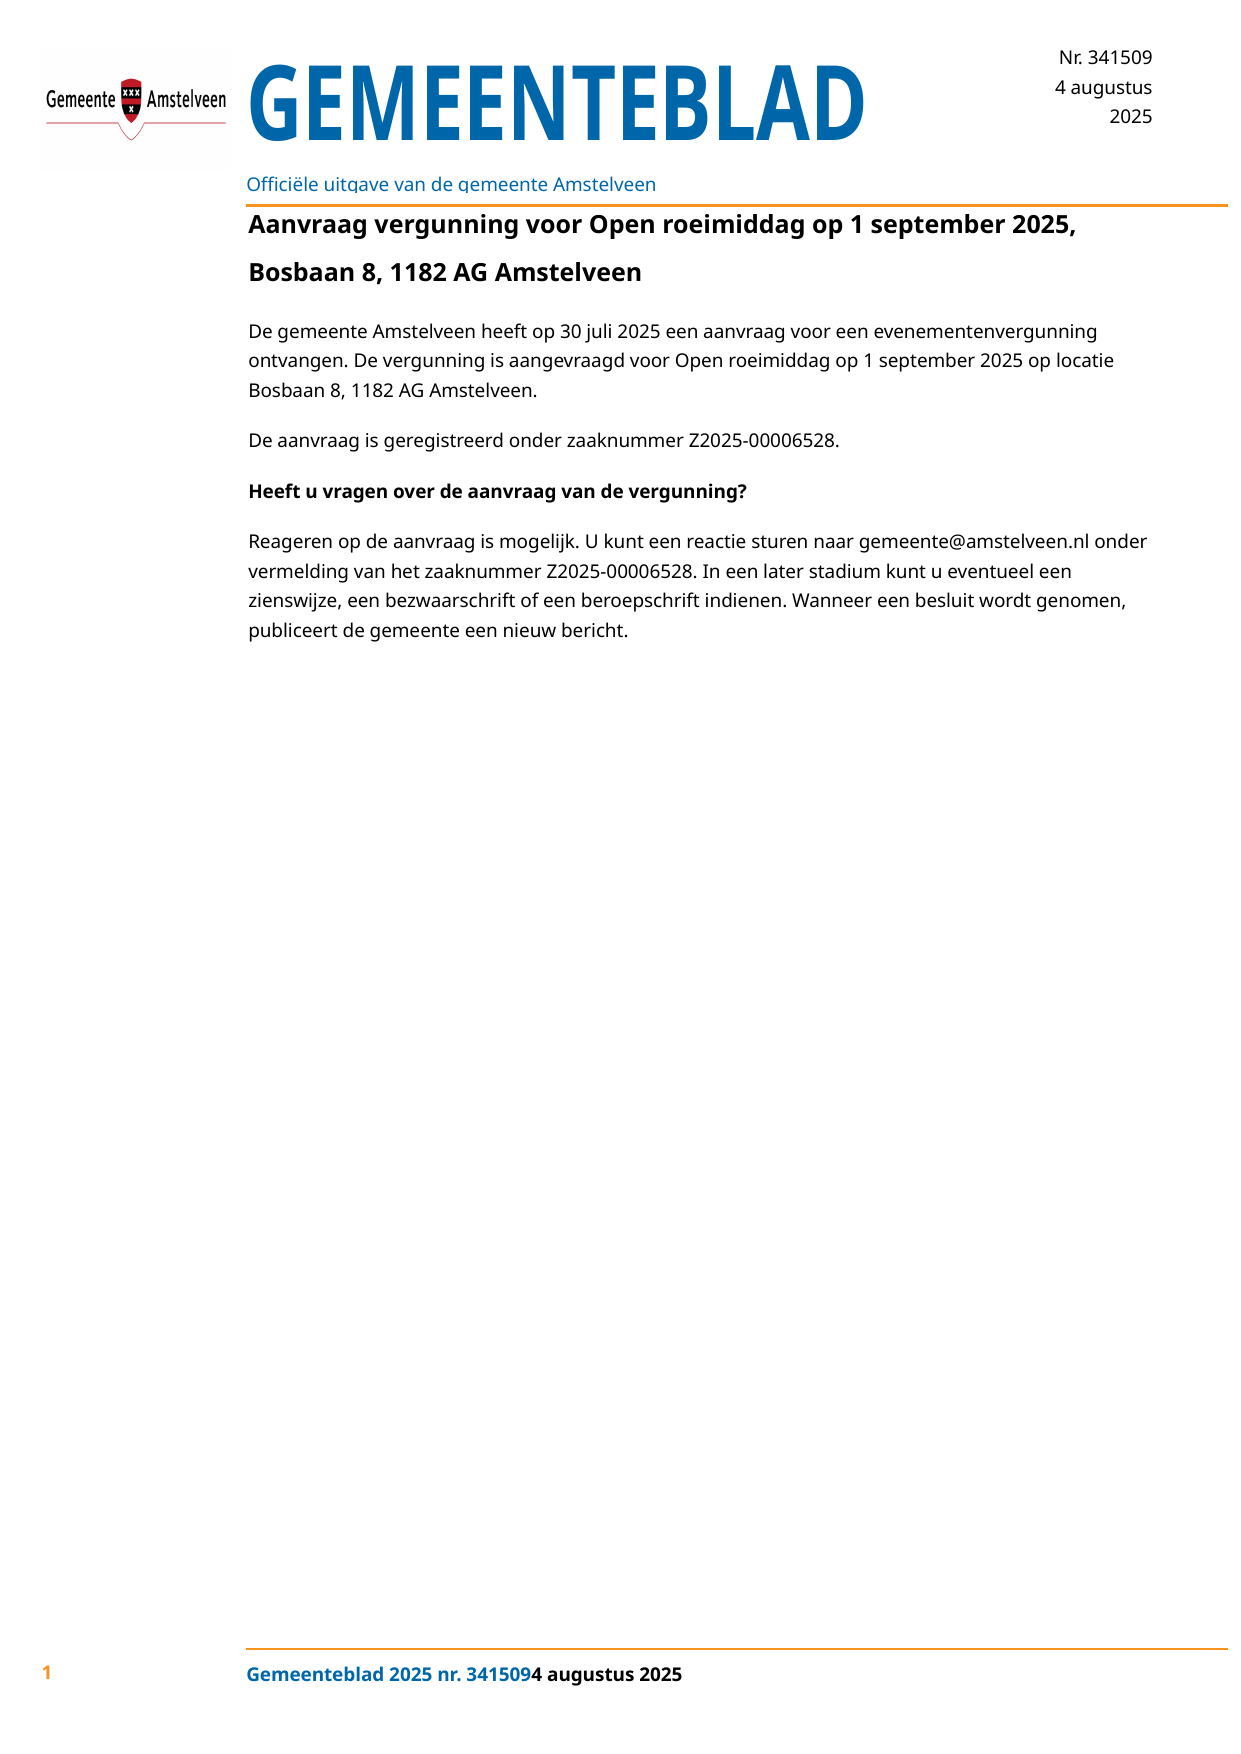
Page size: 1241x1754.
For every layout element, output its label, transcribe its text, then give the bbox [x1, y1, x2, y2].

picture [41, 47, 231, 172]
text Reageren op de aanvraag is mogelijk. U kunt een reactie sturen naar gemeente@amstelveen.nl onder vermelding van het zaaknummer Z2025-00006528. In een later stadium kunt u eventueel een zienswijze, een bezwaarschrift of een beroepschrift indienen. Wanneer een besluit wordt genomen, publiceert de gemeente een nieuw bericht. [248, 528, 1152, 643]
text Heeft u vragen over de aanvraag van de vergunning? [248, 478, 1152, 504]
text De aanvraag is geregistreerd onder zaaknummer Z2025-00006528. [248, 427, 1152, 453]
text De gemeente Amstelveen heeft op 30 juli 2025 een aanvraag voor een evenementenvergunning ontvangen. De vergunning is aangevraagd voor Open roeimiddag op 1 september 2025 op locatie Bosbaan 8, 1182 AG Amstelveen. [248, 318, 1152, 403]
text Aanvraag vergunning voor Open roeimiddag op 1 september 2025, Bosbaan 8, 1182 AG Amstelveen [248, 207, 1152, 288]
